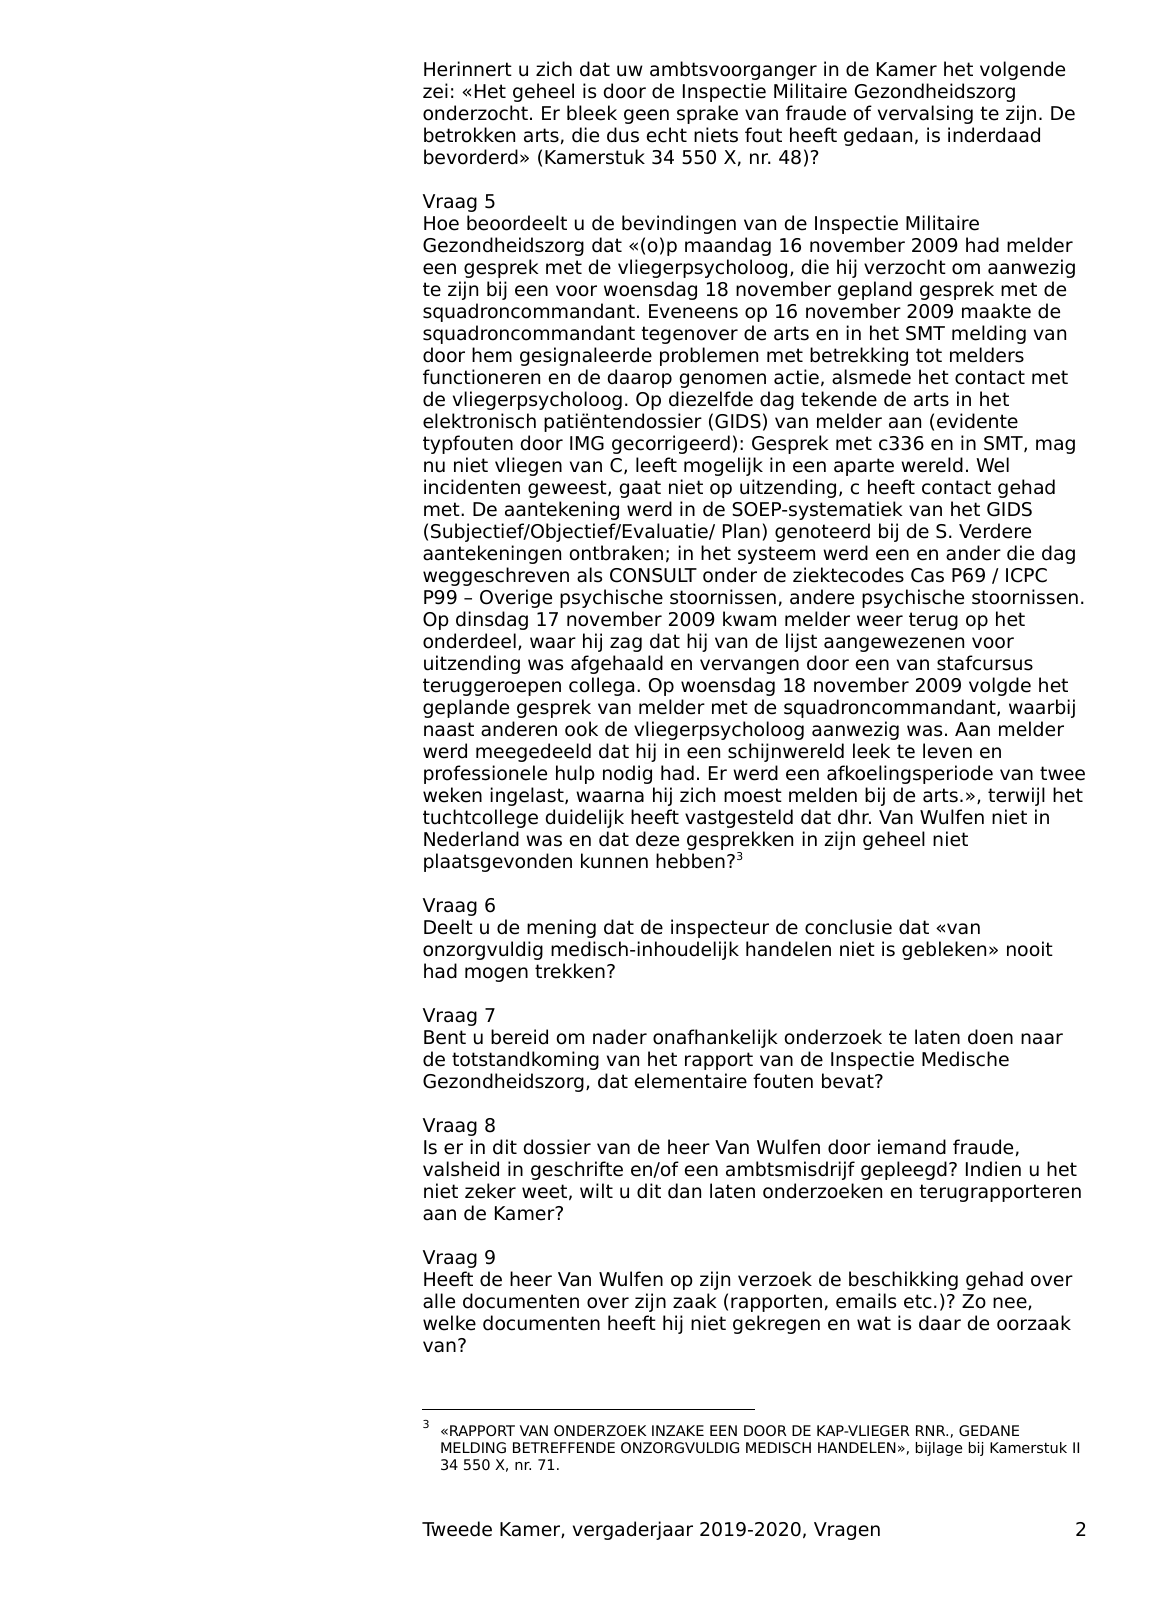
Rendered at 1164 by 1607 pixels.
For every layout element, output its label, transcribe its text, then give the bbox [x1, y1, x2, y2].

text Bent u bereid om nader onafhankelijk onderzoek te laten doen naar de totstandkoming van het rapport van de Inspectie Medische Gezondheidszorg, dat elementaire fouten bevat? [422, 1027, 1087, 1093]
text Vraag 5 [422, 191, 1087, 213]
text Vraag 6 [422, 895, 1087, 917]
text Heeft de heer Van Wulfen op zijn verzoek de beschikking gehad over alle documenten over zijn zaak (rapporten, emails etc.)? Zo nee, welke documenten heeft hij niet gekregen en wat is daar de oorzaak van? [422, 1269, 1087, 1357]
text Vraag 8 [422, 1115, 1087, 1137]
text Vraag 7 [422, 1005, 1087, 1027]
text Deelt u de mening dat de inspecteur de conclusie dat «van onzorgvuldig medisch-inhoudelijk handelen niet is gebleken» nooit had mogen trekken? [422, 917, 1087, 983]
text «RAPPORT VAN ONDERZOEK INZAKE EEN DOOR DE KAP-VLIEGER RNR., GEDANE MELDING BETREFFENDE ONZORGVULDIG MEDISCH HANDELEN», bijlage bij Kamerstuk II 34 550 X, nr. 71. [422, 1418, 1087, 1474]
text Vraag 9 [422, 1247, 1087, 1269]
text Hoe beoordeelt u de bevindingen van de Inspectie Militaire Gezondheidszorg dat «(o)p maandag 16 november 2009 had melder een gesprek met de vliegerpsycholoog, die hij verzocht om aanwezig te zijn bij een voor woensdag 18 november gepland gesprek met de squadroncommandant. Eveneens op 16 november 2009 maakte de squadroncommandant tegenover de arts en in het SMT melding van door hem gesignaleerde problemen met betrekking tot melders functioneren en de daarop genomen actie, alsmede het contact met de vliegerpsycholoog. Op diezelfde dag tekende de arts in het elektronisch patiëntendossier (GIDS) van melder aan (evidente typfouten door IMG gecorrigeerd): Gesprek met c336 en in SMT, mag nu niet vliegen van C, leeft mogelijk in een aparte wereld. Wel incidenten geweest, gaat niet op uitzending, c heeft contact gehad met. De aantekening werd in de SOEP-systematiek van het GIDS (Subjectief/Objectief/Evaluatie/ Plan) genoteerd bij de S. Verdere aantekeningen ontbraken; in het systeem werd een en ander die dag weggeschreven als CONSULT onder de ziektecodes Cas P69 / ICPC P99 – Overige psychische stoornissen, andere psychische stoornissen. Op dinsdag 17 november 2009 kwam melder weer terug op het onderdeel, waar hij zag dat hij van de lijst aangewezenen voor uitzending was afgehaald en vervangen door een van stafcursus teruggeroepen collega. Op woensdag 18 november 2009 volgde het geplande gesprek van melder met de squadroncommandant, waarbij naast anderen ook de vliegerpsycholoog aanwezig was. Aan melder werd meegedeeld dat hij in een schijnwereld leek te leven en professionele hulp nodig had. Er werd een afkoelingsperiode van twee weken ingelast, waarna hij zich moest melden bij de arts.», terwijl het tuchtcollege duidelijk heeft vastgesteld dat dhr. Van Wulfen niet in Nederland was en dat deze gesprekken in zijn geheel niet plaatsgevonden kunnen hebben? [422, 213, 1087, 872]
text Is er in dit dossier van de heer Van Wulfen door iemand fraude, valsheid in geschrifte en/of een ambtsmisdrijf gepleegd? Indien u het niet zeker weet, wilt u dit dan laten onderzoeken en terugrapporteren aan de Kamer? [422, 1137, 1087, 1225]
text Herinnert u zich dat uw ambtsvoorganger in de Kamer het volgende zei: «Het geheel is door de Inspectie Militaire Gezondheidszorg onderzocht. Er bleek geen sprake van fraude of vervalsing te zijn. De betrokken arts, die dus echt niets fout heeft gedaan, is inderdaad bevorderd» (Kamerstuk 34 550 X, nr. 48)? [422, 59, 1087, 169]
